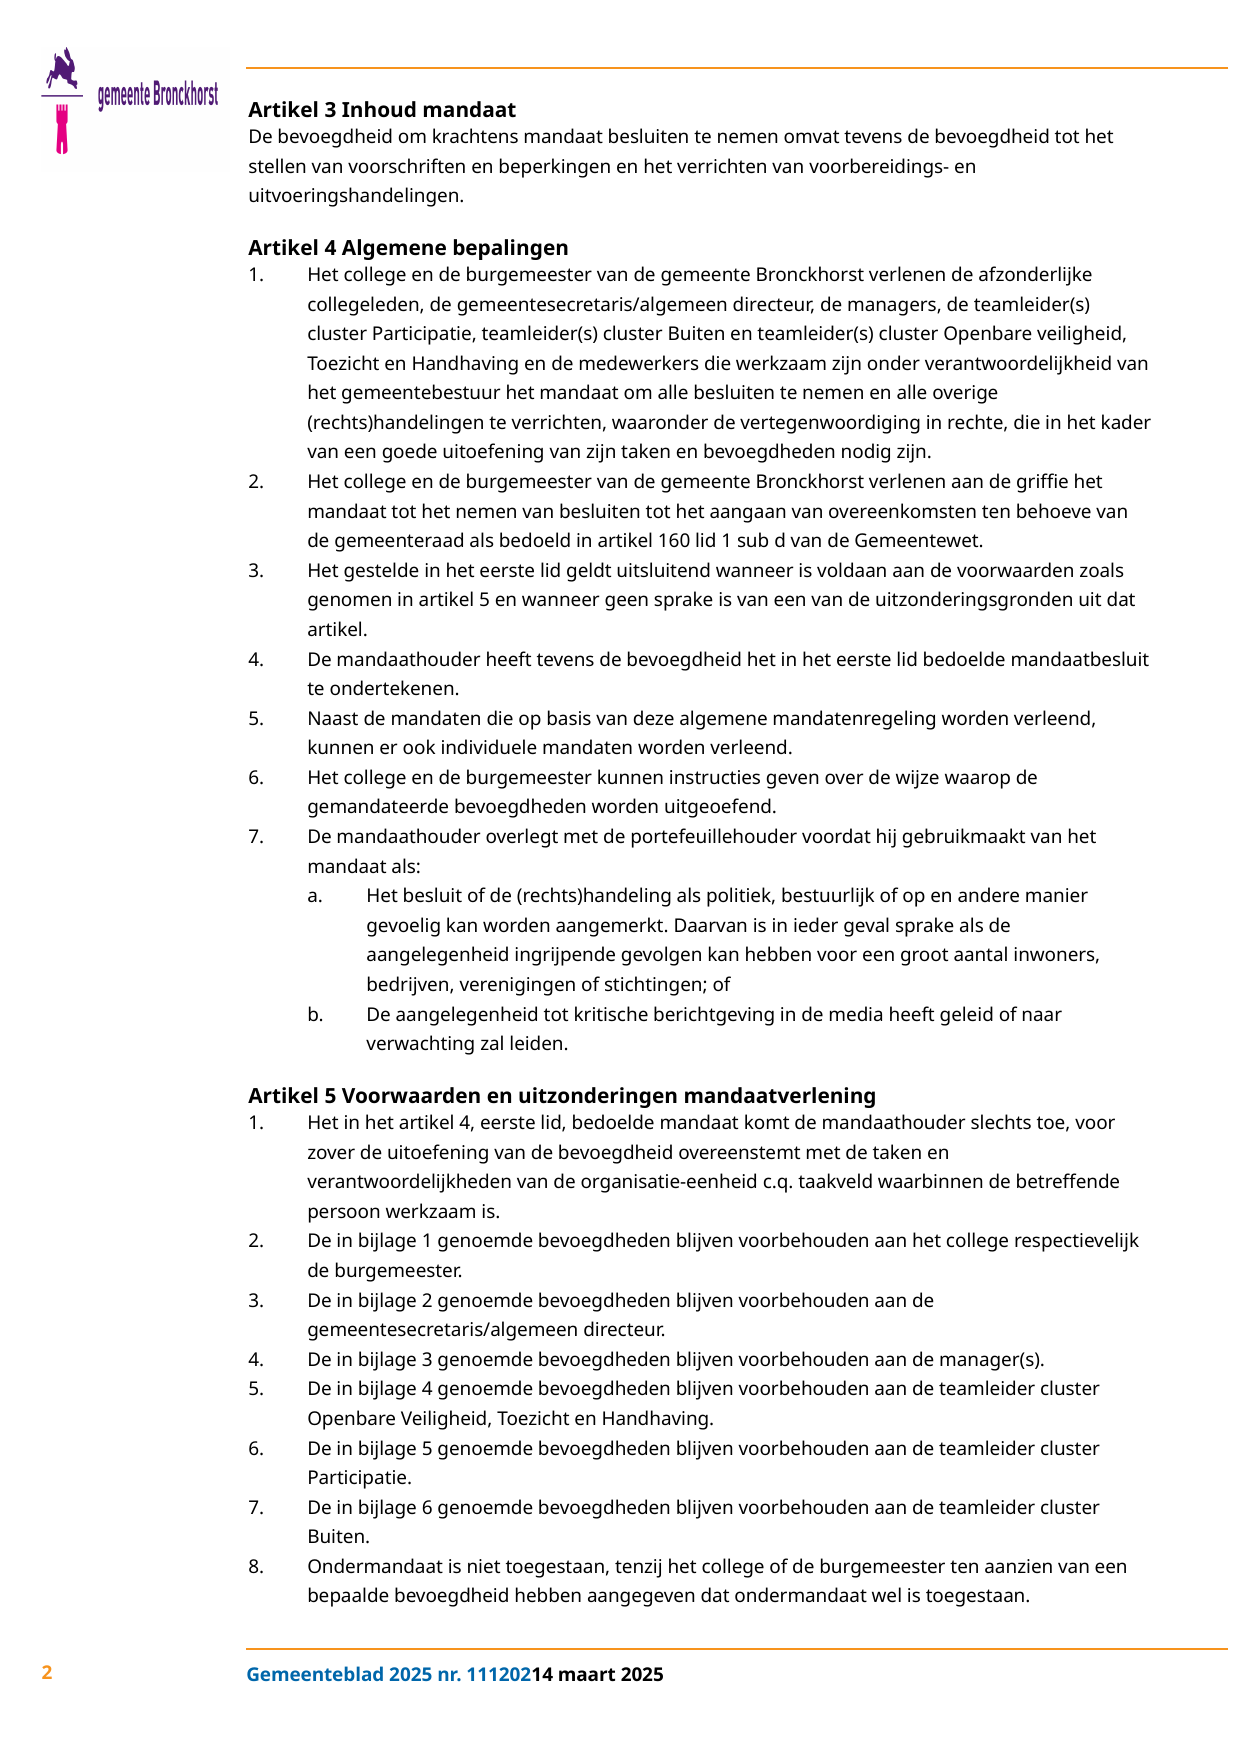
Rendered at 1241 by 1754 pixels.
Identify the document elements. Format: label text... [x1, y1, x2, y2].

list De in bijlage 4 genoemde bevoegdheden blijven voorbehouden aan de teamleider cluster Openbare Veiligheid, Toezicht en Handhaving. [248, 1376, 1152, 1431]
list Het gestelde in het eerste lid geldt uitsluitend wanneer is voldaan aan de voorwaarden zoals genomen in artikel 5 en wanneer geen sprake is van een van de uitzonderingsgronden uit dat artikel. [248, 557, 1152, 642]
list Het college en de burgemeester kunnen instructies geven over de wijze waarop de gemandateerde bevoegdheden worden uitgeoefend. [248, 764, 1152, 819]
list Ondermandaat is niet toegestaan, tenzij het college of de burgemeester ten aanzien van een bepaalde bevoegdheid hebben aangegeven dat ondermandaat wel is toegestaan. [248, 1553, 1152, 1608]
list De in bijlage 1 genoemde bevoegdheden blijven voorbehouden aan het college respectievelijk de burgemeester. [248, 1228, 1152, 1283]
list De mandaathouder overlegt met de portefeuillehouder voordat hij gebruikmaakt van het mandaat als: [248, 823, 1152, 879]
text Artikel 4 Algemene bepalingen [248, 233, 1152, 261]
picture [41, 47, 231, 172]
list Het besluit of de (rechts)handeling als politiek, bestuurlijk of op en andere manier gevoelig kan worden aangemerkt. Daarvan is in ieder geval sprake als de aangelegenheid ingrijpende gevolgen kan hebben voor een groot aantal inwoners, bedrijven, verenigingen of stichtingen; of [307, 882, 1152, 997]
list De in bijlage 6 genoemde bevoegdheden blijven voorbehouden aan de teamleider cluster Buiten. [248, 1494, 1152, 1549]
list De in bijlage 5 genoemde bevoegdheden blijven voorbehouden aan de teamleider cluster Participatie. [248, 1435, 1152, 1490]
text Artikel 5 Voorwaarden en uitzonderingen mandaatverlening [248, 1081, 1152, 1109]
list Naast de mandaten die op basis van deze algemene mandatenregeling worden verleend, kunnen er ook individuele mandaten worden verleend. [248, 705, 1152, 760]
list De in bijlage 3 genoemde bevoegdheden blijven voorbehouden aan de manager(s). [248, 1346, 1152, 1372]
text Artikel 3 Inhoud mandaat [248, 95, 1152, 123]
list Het college en de burgemeester van de gemeente Bronckhorst verlenen aan de griffie het mandaat tot het nemen van besluiten tot het aangaan van overeenkomsten ten behoeve van de gemeenteraad als bedoeld in artikel 160 lid 1 sub d van de Gemeentewet. [248, 468, 1152, 553]
list Het college en de burgemeester van de gemeente Bronckhorst verlenen de afzonderlijke collegeleden, de gemeentesecretaris/algemeen directeur, de managers, de teamleider(s) cluster Participatie, teamleider(s) cluster Buiten en teamleider(s) cluster Openbare veiligheid, Toezicht en Handhaving en de medewerkers die werkzaam zijn onder verantwoordelijkheid van het gemeentebestuur het mandaat om alle besluiten te nemen en alle overige (rechts)handelingen te verrichten, waaronder de vertegenwoordiging in rechte, die in het kader van een goede uitoefening van zijn taken en bevoegdheden nodig zijn. [248, 261, 1152, 464]
text De bevoegdheid om krachtens mandaat besluiten te nemen omvat tevens de bevoegdheid tot het stellen van voorschriften en beperkingen en het verrichten van voorbereidings- en uitvoeringshandelingen. [248, 123, 1152, 208]
list De aangelegenheid tot kritische berichtgeving in de media heeft geleid of naar verwachting zal leiden. [307, 1001, 1152, 1056]
list De mandaathouder heeft tevens de bevoegdheid het in het eerste lid bedoelde mandaatbesluit te ondertekenen. [248, 646, 1152, 701]
list De in bijlage 2 genoemde bevoegdheden blijven voorbehouden aan de gemeentesecretaris/algemeen directeur. [248, 1287, 1152, 1342]
list Het in het artikel 4, eerste lid, bedoelde mandaat komt de mandaathouder slechts toe, voor zover de uitoefening van de bevoegdheid overeenstemt met de taken en verantwoordelijkheden van de organisatie-eenheid c.q. taakveld waarbinnen de betreffende persoon werkzaam is. [248, 1109, 1152, 1224]
